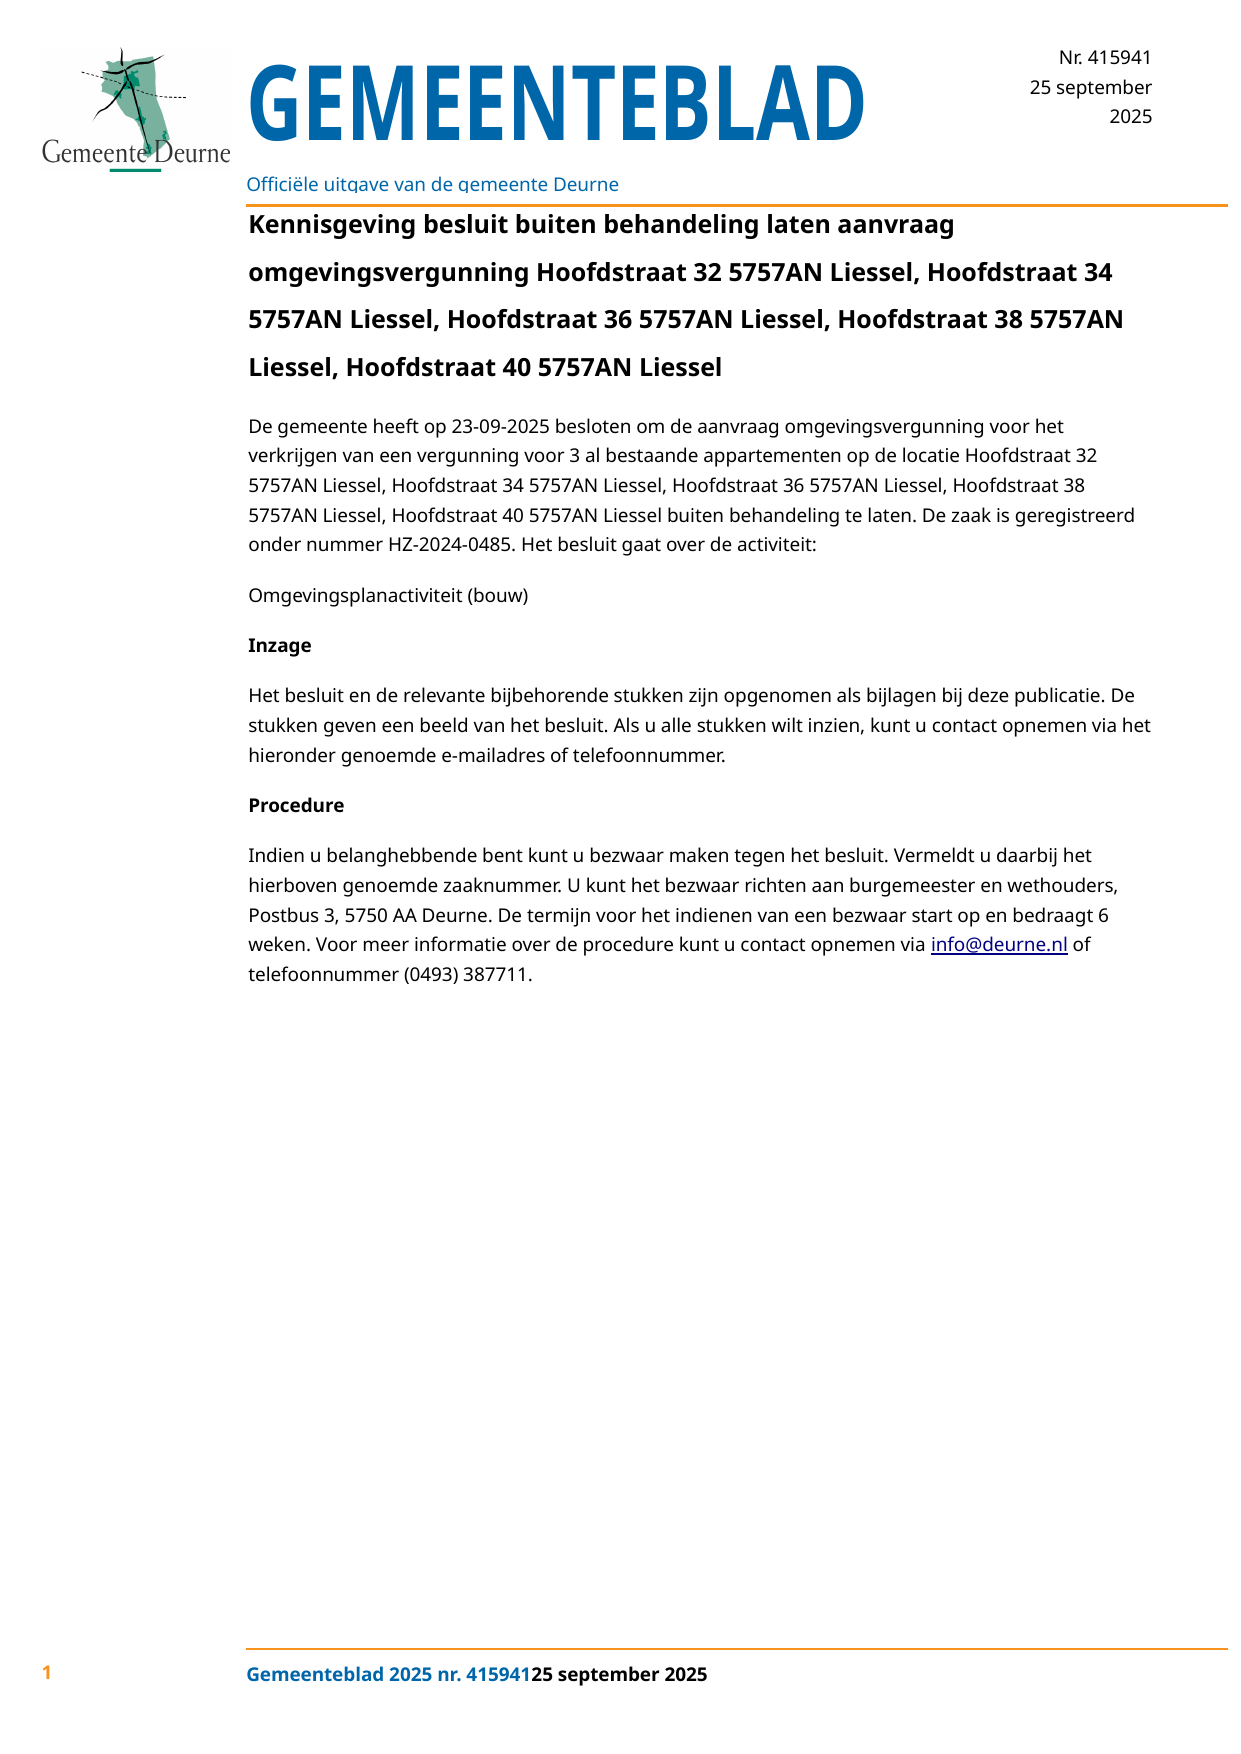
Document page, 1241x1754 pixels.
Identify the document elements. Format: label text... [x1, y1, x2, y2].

text Procedure [248, 792, 1152, 818]
picture [41, 47, 231, 172]
text Indien u belanghebbende bent kunt u bezwaar maken tegen het besluit. Vermeldt u daarbij het hierboven genoemde zaaknummer. U kunt het bezwaar richten aan burgemeester en wethouders, Postbus 3, 5750 AA Deurne. De termijn voor het indienen van een bezwaar start op en bedraagt 6 weken. Voor meer informatie over de procedure kunt u contact opnemen via info@deurne.nl of telefoonnummer (0493) 387711. [248, 843, 1152, 987]
text Kennisgeving besluit buiten behandeling laten aanvraag omgevingsvergunning Hoofdstraat 32 5757AN Liessel, Hoofdstraat 34 5757AN Liessel, Hoofdstraat 36 5757AN Liessel, Hoofdstraat 38 5757AN Liessel, Hoofdstraat 40 5757AN Liessel [248, 207, 1152, 384]
text De gemeente heeft op 23-09-2025 besloten om de aanvraag omgevingsvergunning voor het verkrijgen van een vergunning voor 3 al bestaande appartementen op de locatie Hoofdstraat 32 5757AN Liessel, Hoofdstraat 34 5757AN Liessel, Hoofdstraat 36 5757AN Liessel, Hoofdstraat 38 5757AN Liessel, Hoofdstraat 40 5757AN Liessel buiten behandeling te laten. De zaak is geregistreerd onder nummer HZ-2024-0485. Het besluit gaat over de activiteit: [248, 413, 1152, 557]
text Inzage [248, 632, 1152, 658]
text Omgevingsplanactiviteit (bouw) [248, 582, 1152, 608]
text Het besluit en de relevante bijbehorende stukken zijn opgenomen als bijlagen bij deze publicatie. De stukken geven een beeld van het besluit. Als u alle stukken wilt inzien, kunt u contact opnemen via het hieronder genoemde e-mailadres of telefoonnummer. [248, 683, 1152, 768]
